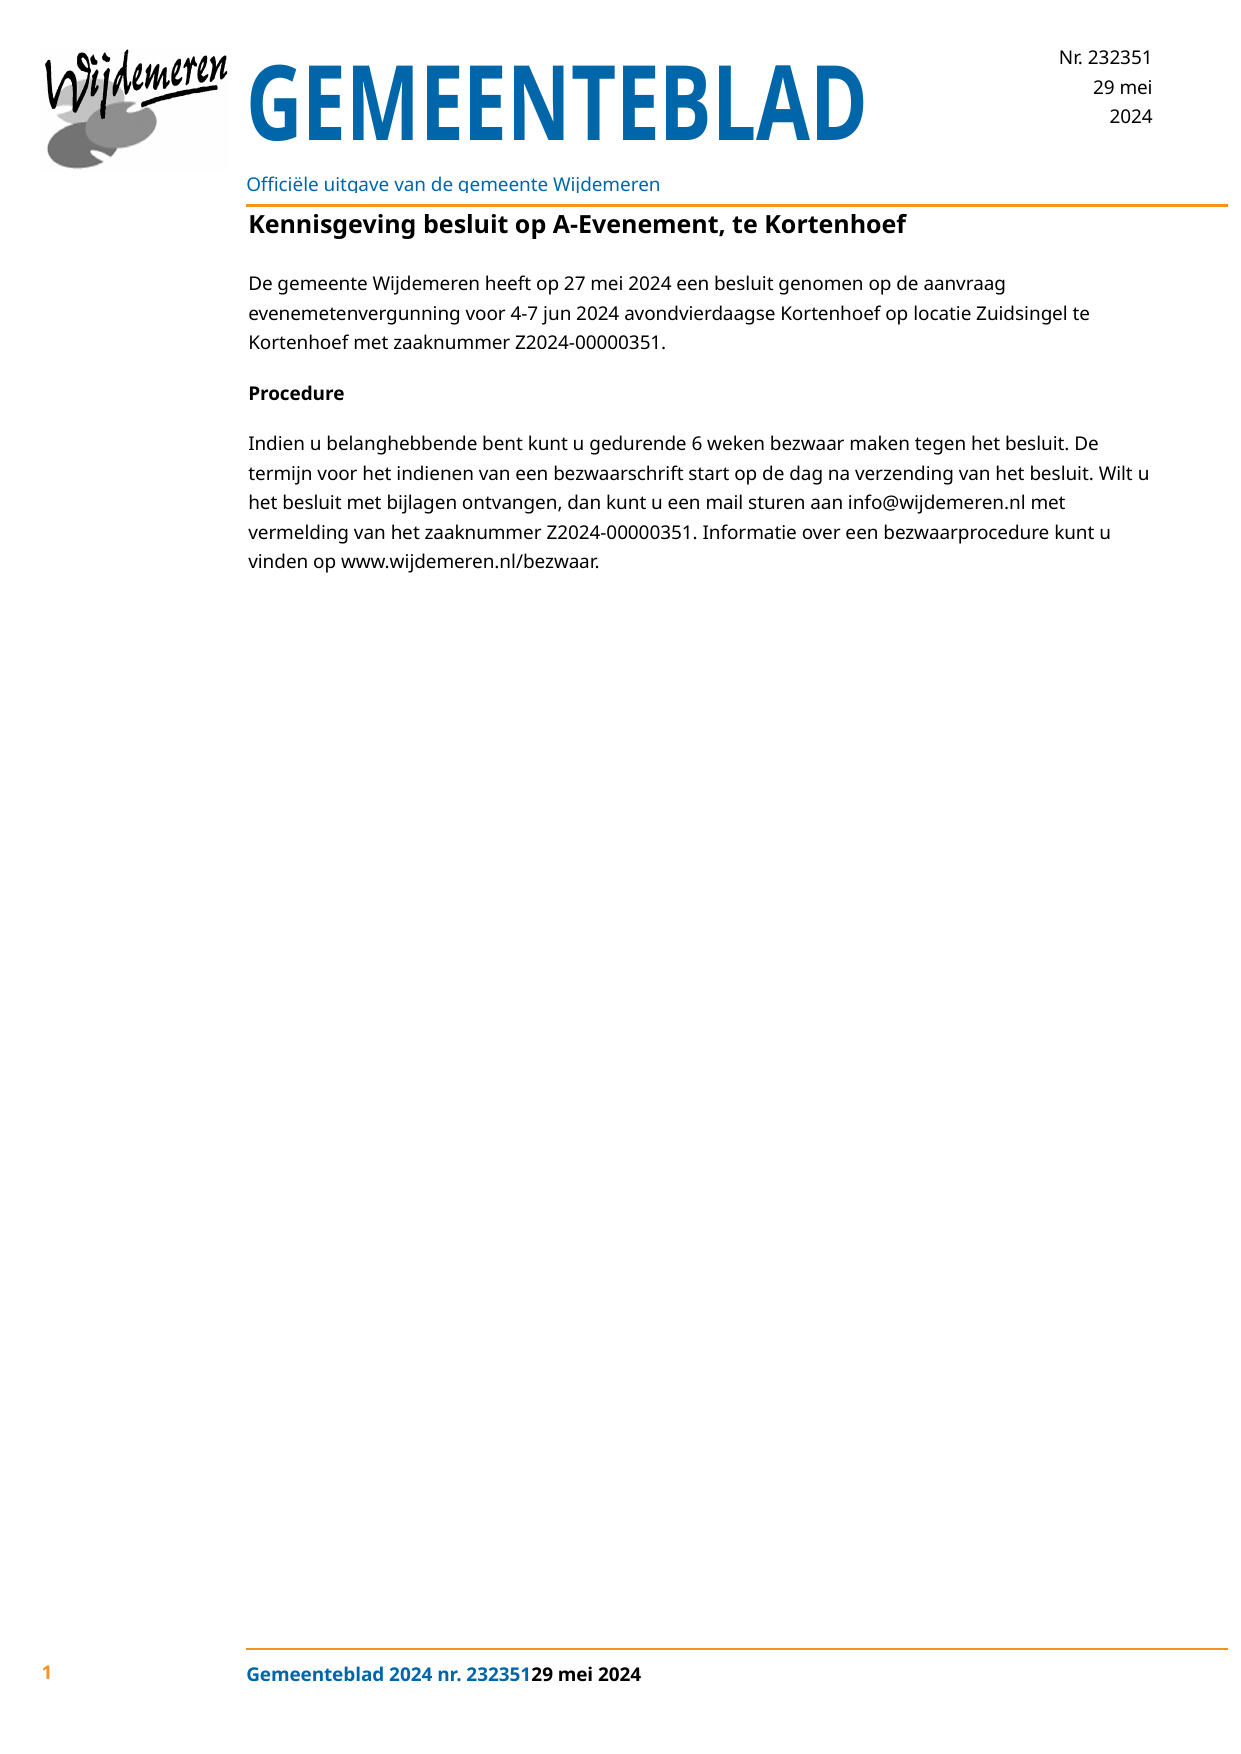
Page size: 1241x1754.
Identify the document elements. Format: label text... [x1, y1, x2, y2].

text Indien u belanghebbende bent kunt u gedurende 6 weken bezwaar maken tegen het besluit. De termijn voor het indienen van een bezwaarschrift start op de dag na verzending van het besluit. Wilt u het besluit met bijlagen ontvangen, dan kunt u een mail sturen aan info@wijdemeren.nl met vermelding van het zaaknummer Z2024-00000351. Informatie over een bezwaarprocedure kunt u vinden op www.wijdemeren.nl/bezwaar. [248, 430, 1152, 574]
text Kennisgeving besluit op A-Evenement, te Kortenhoef [248, 207, 1152, 241]
picture [41, 47, 231, 172]
text Procedure [248, 380, 1152, 406]
text De gemeente Wijdemeren heeft op 27 mei 2024 een besluit genomen op de aanvraag evenemetenvergunning voor 4-7 jun 2024 avondvierdaagse Kortenhoef op locatie Zuidsingel te Kortenhoef met zaaknummer Z2024-00000351. [248, 270, 1152, 355]
